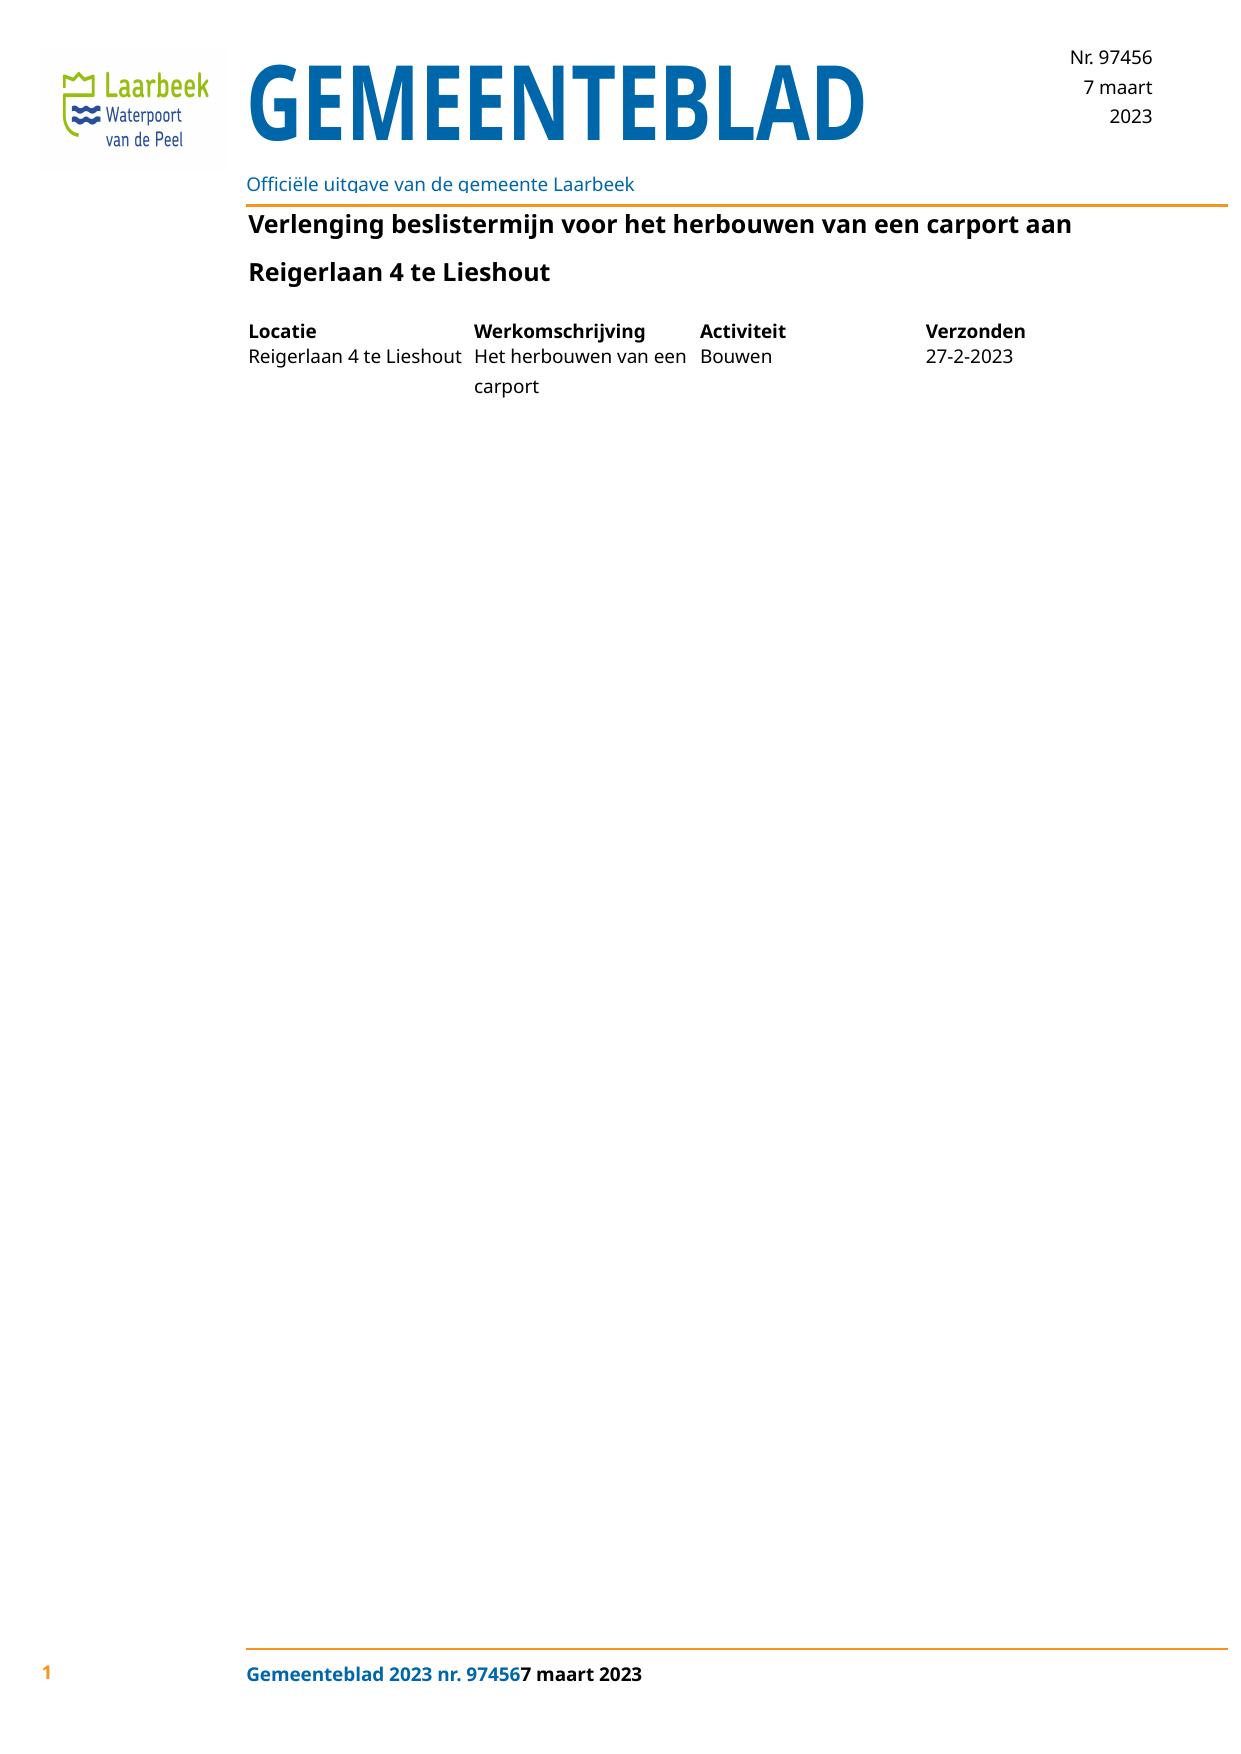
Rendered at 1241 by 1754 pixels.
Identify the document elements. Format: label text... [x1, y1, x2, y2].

text Verlenging beslistermijn voor het herbouwen van een carport aan Reigerlaan 4 te Lieshout [248, 207, 1152, 288]
table_cell Het herbouwen van een carport [474, 344, 700, 399]
table_cell Reigerlaan 4 te Lieshout [248, 344, 474, 399]
table_header Verzonden [926, 318, 1152, 344]
picture [41, 47, 231, 172]
table_header Werkomschrijving [474, 318, 700, 344]
table_header Locatie [248, 318, 474, 344]
table_cell Bouwen [700, 344, 926, 399]
table_header Activiteit [700, 318, 926, 344]
table_cell 27-2-2023 [926, 344, 1152, 399]
